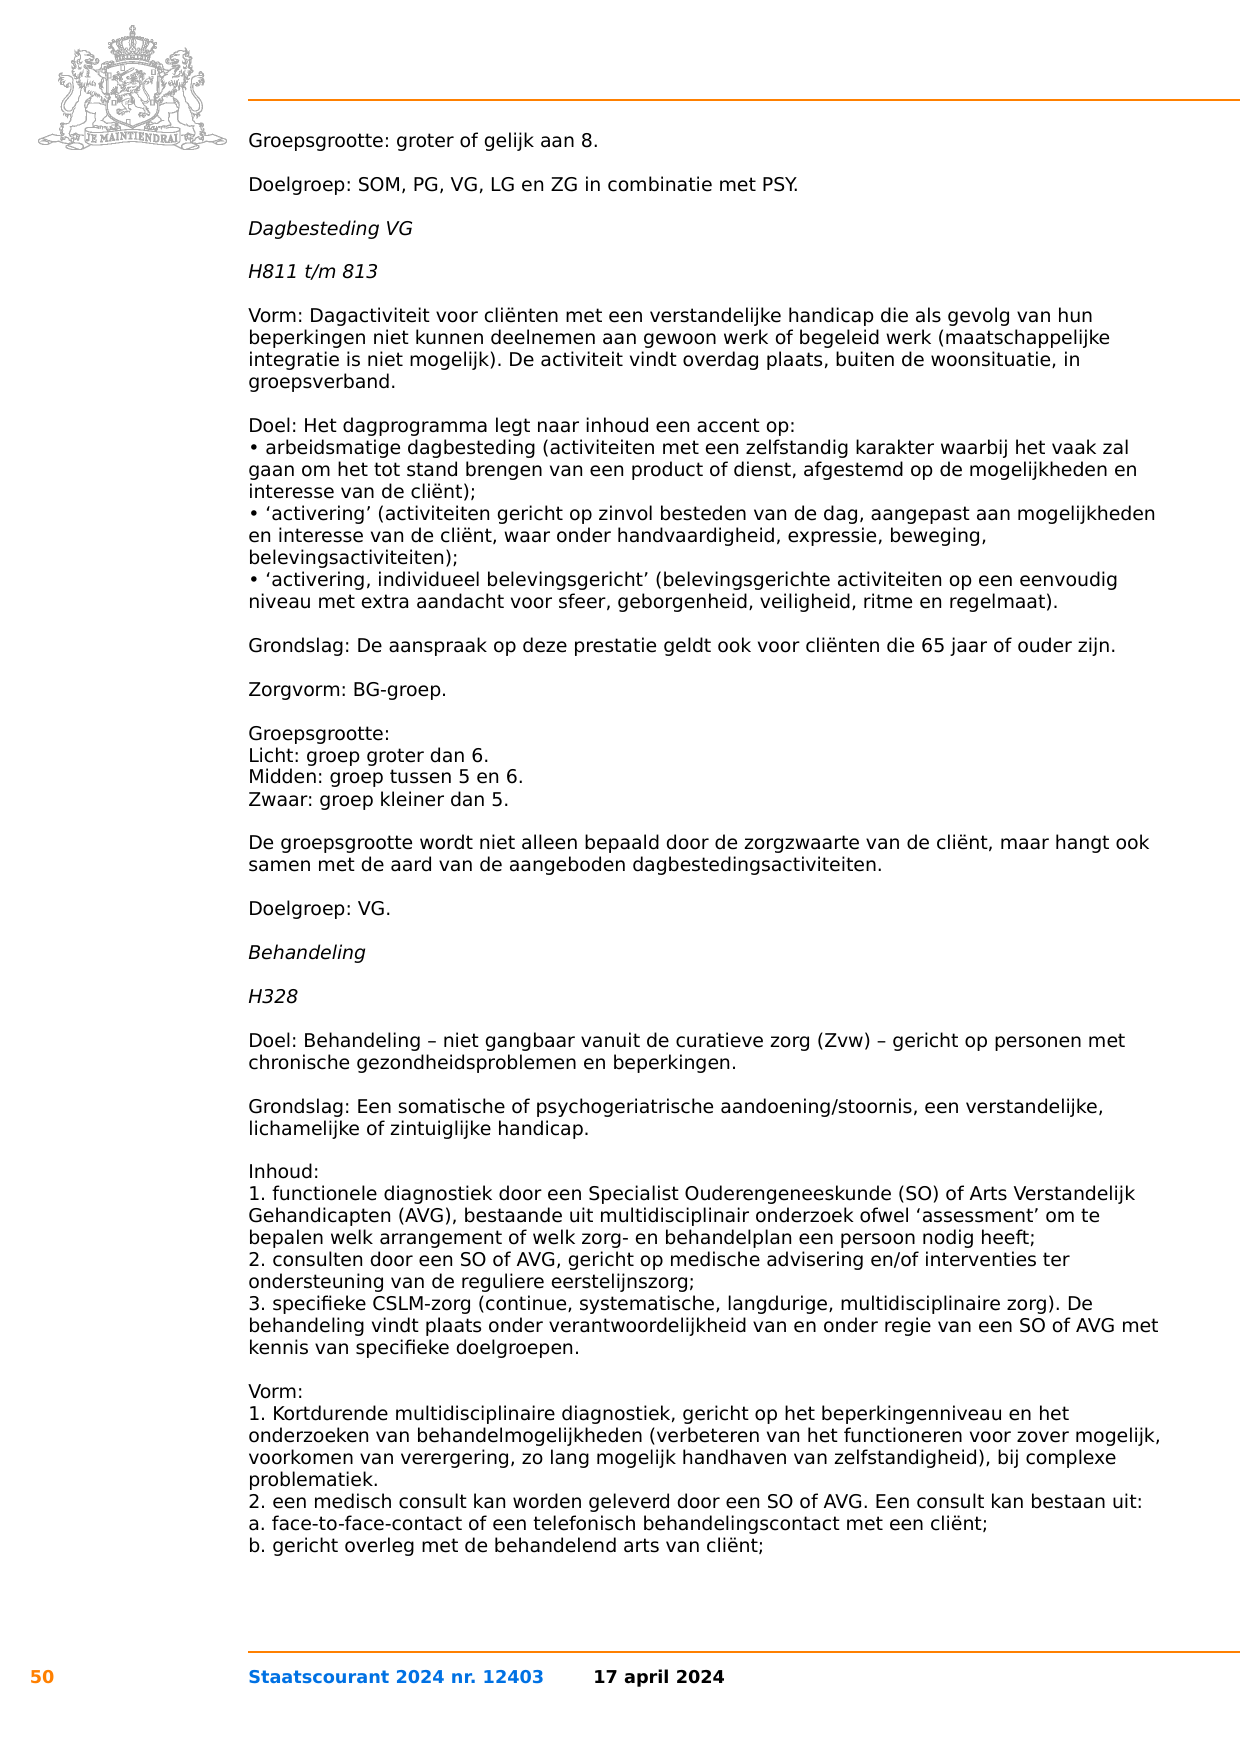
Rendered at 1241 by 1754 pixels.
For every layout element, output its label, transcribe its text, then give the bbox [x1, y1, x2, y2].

text Midden: groep tussen 5 en 6. [248, 766, 1163, 788]
text De groepsgrootte wordt niet alleen bepaald door de zorgzwaarte van de cliënt, maar hangt ook samen met de aard van de aangeboden dagbestedingsactiviteiten. [248, 832, 1163, 876]
picture [38, 25, 227, 150]
text Zorgvorm: BG-groep. [248, 679, 1163, 701]
text Licht: groep groter dan 6. [248, 744, 1163, 766]
text Groepsgrootte: groter of gelijk aan 8. [248, 130, 1163, 152]
subtitle Behandeling [248, 942, 1163, 964]
text 1. functionele diagnostiek door een Specialist Ouderengeneeskunde (SO) of Arts Verstandelijk Gehandicapten (AVG), bestaande uit multidisciplinair onderzoek ofwel ‘assessment’ om te bepalen welk arrangement of welk zorg- en behandelplan een persoon nodig heeft; [248, 1183, 1163, 1249]
text 2. een medisch consult kan worden geleverd door een SO of AVG. Een consult kan bestaan uit: [248, 1491, 1163, 1513]
text 1. Kortdurende multidisciplinaire diagnostiek, gericht op het beperkingenniveau en het onderzoeken van behandelmogelijkheden (verbeteren van het functioneren voor zover mogelijk, voorkomen van verergering, zo lang mogelijk handhaven van zelfstandigheid), bij complexe problematiek. [248, 1403, 1163, 1491]
text Doelgroep: SOM, PG, VG, LG en ZG in combinatie met PSY. [248, 174, 1163, 196]
text Inhoud: [248, 1161, 1163, 1183]
text • arbeidsmatige dagbesteding (activiteiten met een zelfstandig karakter waarbij het vaak zal gaan om het tot stand brengen van een product of dienst, afgestemd op de mogelijkheden en interesse van de cliënt); [248, 437, 1163, 503]
subtitle H328 [248, 986, 1163, 1008]
text Doel: Het dagprogramma legt naar inhoud een accent op: [248, 415, 1163, 437]
text 2. consulten door een SO of AVG, gericht op medische advisering en/of interventies ter ondersteuning van de reguliere eerstelijnszorg; [248, 1249, 1163, 1293]
subtitle Dagbesteding VG [248, 218, 1163, 239]
text b. gericht overleg met de behandelend arts van cliënt; [248, 1535, 1163, 1557]
text Vorm: [248, 1381, 1163, 1403]
text a. face-to-face-contact of een telefonisch behandelingscontact met een cliënt; [248, 1513, 1163, 1535]
subtitle H811 t/m 813 [248, 261, 1163, 283]
text Groepsgrootte: [248, 722, 1163, 744]
text 3. specifieke CSLM-zorg (continue, systematische, langdurige, multidisciplinaire zorg). De behandeling vindt plaats onder verantwoordelijkheid van en onder regie van een SO of AVG met kennis van specifieke doelgroepen. [248, 1293, 1163, 1359]
text • ‘activering, individueel belevingsgericht’ (belevingsgerichte activiteiten op een eenvoudig niveau met extra aandacht voor sfeer, geborgenheid, veiligheid, ritme en regelmaat). [248, 569, 1163, 613]
text Doel: Behandeling – niet gangbaar vanuit de curatieve zorg (Zvw) – gericht op personen met chronische gezondheidsproblemen en beperkingen. [248, 1030, 1163, 1074]
text Grondslag: De aanspraak op deze prestatie geldt ook voor cliënten die 65 jaar of ouder zijn. [248, 635, 1163, 657]
text Grondslag: Een somatische of psychogeriatrische aandoening/stoornis, een verstandelijke, lichamelijke of zintuiglijke handicap. [248, 1096, 1163, 1139]
text • ‘activering’ (activiteiten gericht op zinvol besteden van de dag, aangepast aan mogelijkheden en interesse van de cliënt, waar onder handvaardigheid, expressie, beweging, belevingsactiviteiten); [248, 503, 1163, 569]
text Doelgroep: VG. [248, 898, 1163, 920]
text Vorm: Dagactiviteit voor cliënten met een verstandelijke handicap die als gevolg van hun beperkingen niet kunnen deelnemen aan gewoon werk of begeleid werk (maatschappelijke integratie is niet mogelijk). De activiteit vindt overdag plaats, buiten de woonsituatie, in groepsverband. [248, 305, 1163, 393]
text Zwaar: groep kleiner dan 5. [248, 788, 1163, 810]
